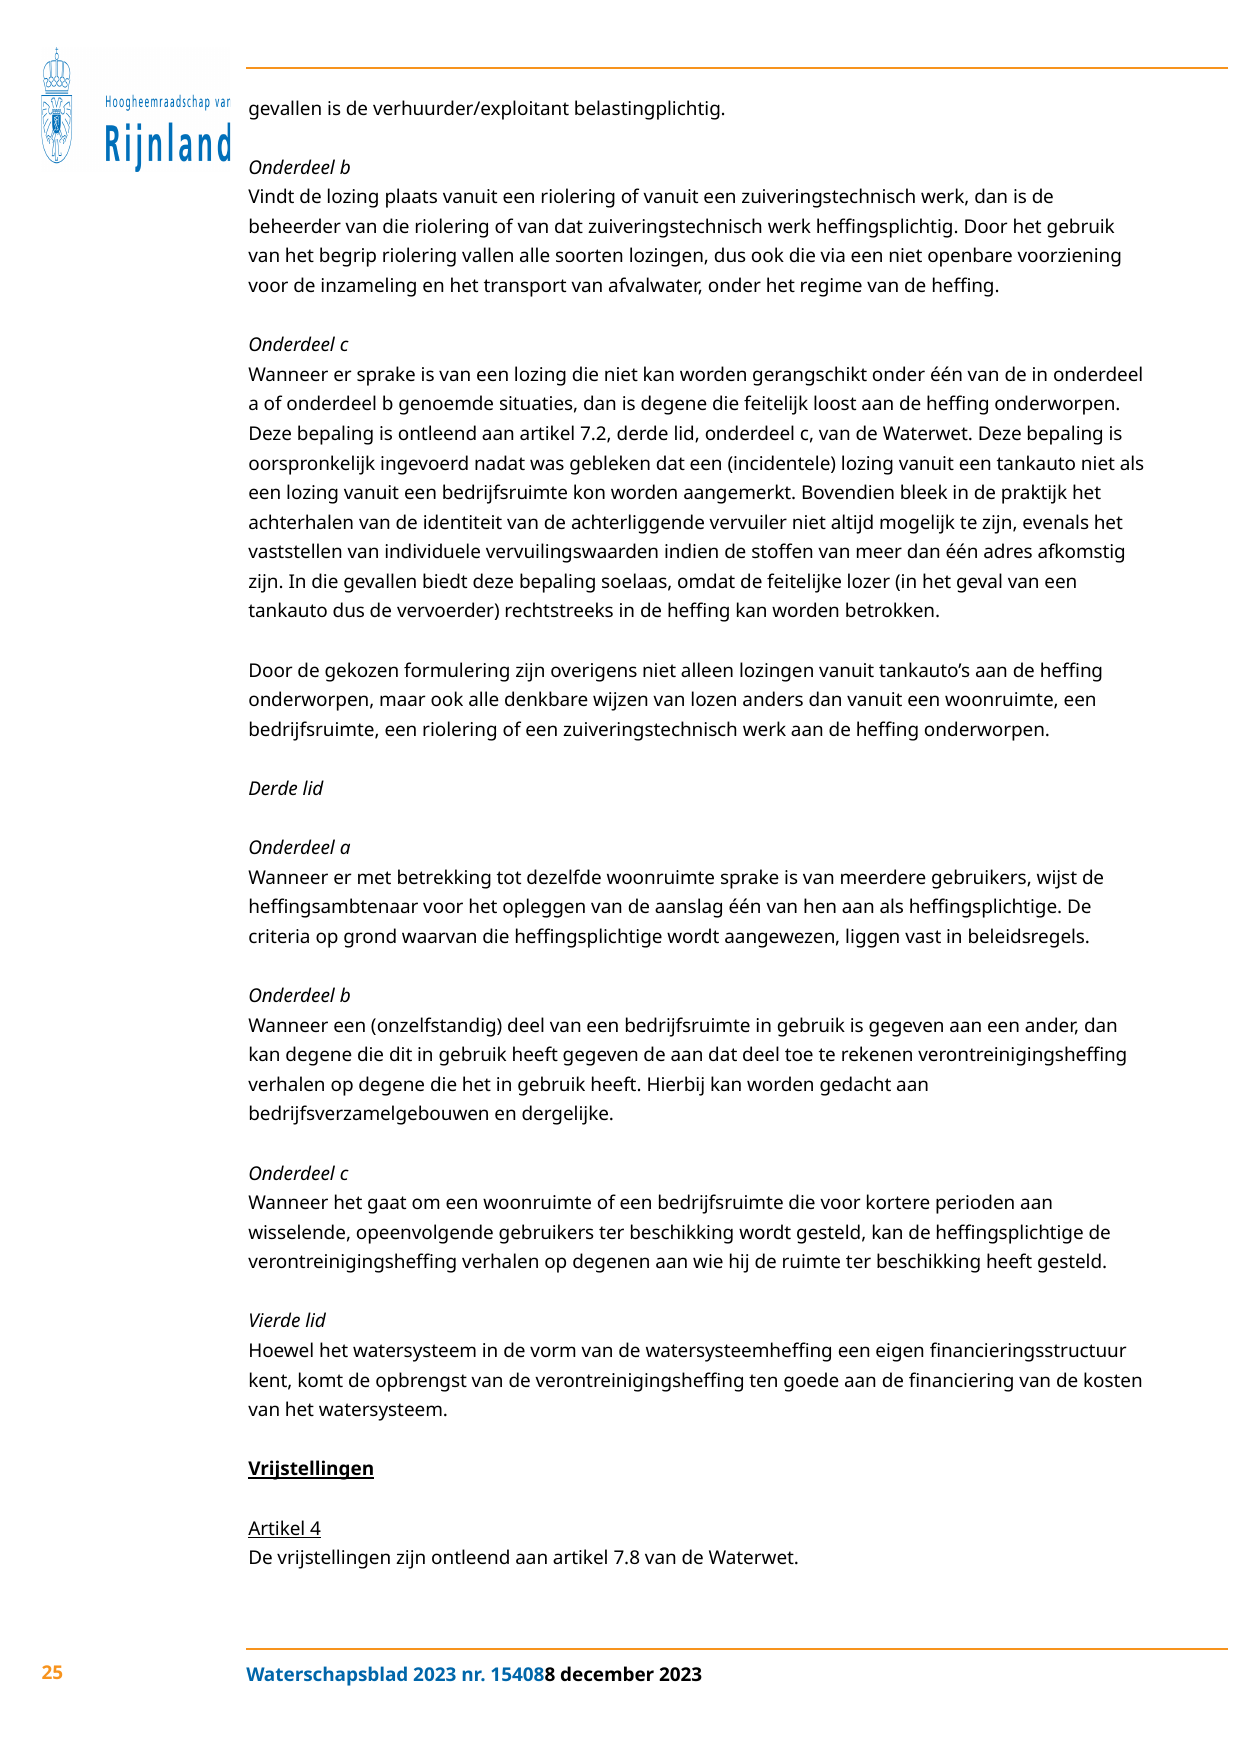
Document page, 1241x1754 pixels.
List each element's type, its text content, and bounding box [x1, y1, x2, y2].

text Hoewel het watersysteem in de vorm van de watersysteemheffing een eigen financieringsstructuur kent, komt de opbrengst van de verontreinigingsheffing ten goede aan de financiering van de kosten van het watersysteem. [248, 1337, 1152, 1422]
text Vierde lid [248, 1308, 1152, 1333]
text De vrijstellingen zijn ontleend aan artikel 7.8 van de Waterwet. [248, 1544, 1152, 1570]
text Door de gekozen formulering zijn overigens niet alleen lozingen vanuit tankauto’s aan de heffing onderworpen, maar ook alle denkbare wijzen van lozen anders dan vanuit een woonruimte, een bedrijfsruimte, een riolering of een zuiveringstechnisch werk aan de heffing onderworpen. [248, 657, 1152, 742]
text gevallen is de verhuurder/exploitant belastingplichtig. [248, 95, 1152, 121]
text Wanneer een (onzelfstandig) deel van een bedrijfsruimte in gebruik is gegeven aan een ander, dan kan degene die dit in gebruik heeft gegeven de aan dat deel toe te rekenen verontreinigingsheffing verhalen op degene die het in gebruik heeft. Hierbij kan worden gedacht aan bedrijfsverzamelgebouwen en dergelijke. [248, 1012, 1152, 1126]
text Onderdeel b [248, 982, 1152, 1008]
text Onderdeel c [248, 1160, 1152, 1186]
text Wanneer het gaat om een woonruimte of een bedrijfsruimte die voor kortere perioden aan wisselende, opeenvolgende gebruikers ter beschikking wordt gesteld, kan de heffingsplichtige de verontreinigingsheffing verhalen op degenen aan wie hij de ruimte ter beschikking heeft gesteld. [248, 1189, 1152, 1274]
text Wanneer er met betrekking tot dezelfde woonruimte sprake is van meerdere gebruikers, wijst de heffingsambtenaar voor het opleggen van de aanslag één van hen aan als heffingsplichtige. De criteria op grond waarvan die heffingsplichtige wordt aangewezen, liggen vast in beleidsregels. [248, 864, 1152, 949]
text Onderdeel a [248, 834, 1152, 860]
text Onderdeel b [248, 154, 1152, 180]
text Vrijstellingen [248, 1456, 1152, 1481]
text Wanneer er sprake is van een lozing die niet kan worden gerangschikt onder één van de in onderdeel a of onderdeel b genoemde situaties, dan is degene die feitelijk loost aan de heffing onderworpen. Deze bepaling is ontleend aan artikel 7.2, derde lid, onderdeel c, van de Waterwet. Deze bepaling is oorspronkelijk ingevoerd nadat was gebleken dat een (incidentele) lozing vanuit een tankauto niet als een lozing vanuit een bedrijfsruimte kon worden aangemerkt. Bovendien bleek in de praktijk het achterhalen van de identiteit van de achterliggende vervuiler niet altijd mogelijk te zijn, evenals het vaststellen van individuele vervuilingswaarden indien de stoffen van meer dan één adres afkomstig zijn. In die gevallen biedt deze bepaling soelaas, omdat de feitelijke lozer (in het geval van een tankauto dus de vervoerder) rechtstreeks in de heffing kan worden betrokken. [248, 361, 1152, 623]
text Derde lid [248, 775, 1152, 801]
text Artikel 4 [248, 1515, 1152, 1541]
picture [41, 47, 231, 172]
text Vindt de lozing plaats vanuit een riolering of vanuit een zuiveringstechnisch werk, dan is de beheerder van die riolering of van dat zuiveringstechnisch werk heffingsplichtig. Door het gebruik van het begrip riolering vallen alle soorten lozingen, dus ook die via een niet openbare voorziening voor de inzameling en het transport van afvalwater, onder het regime van de heffing. [248, 183, 1152, 298]
text Onderdeel c [248, 331, 1152, 357]
